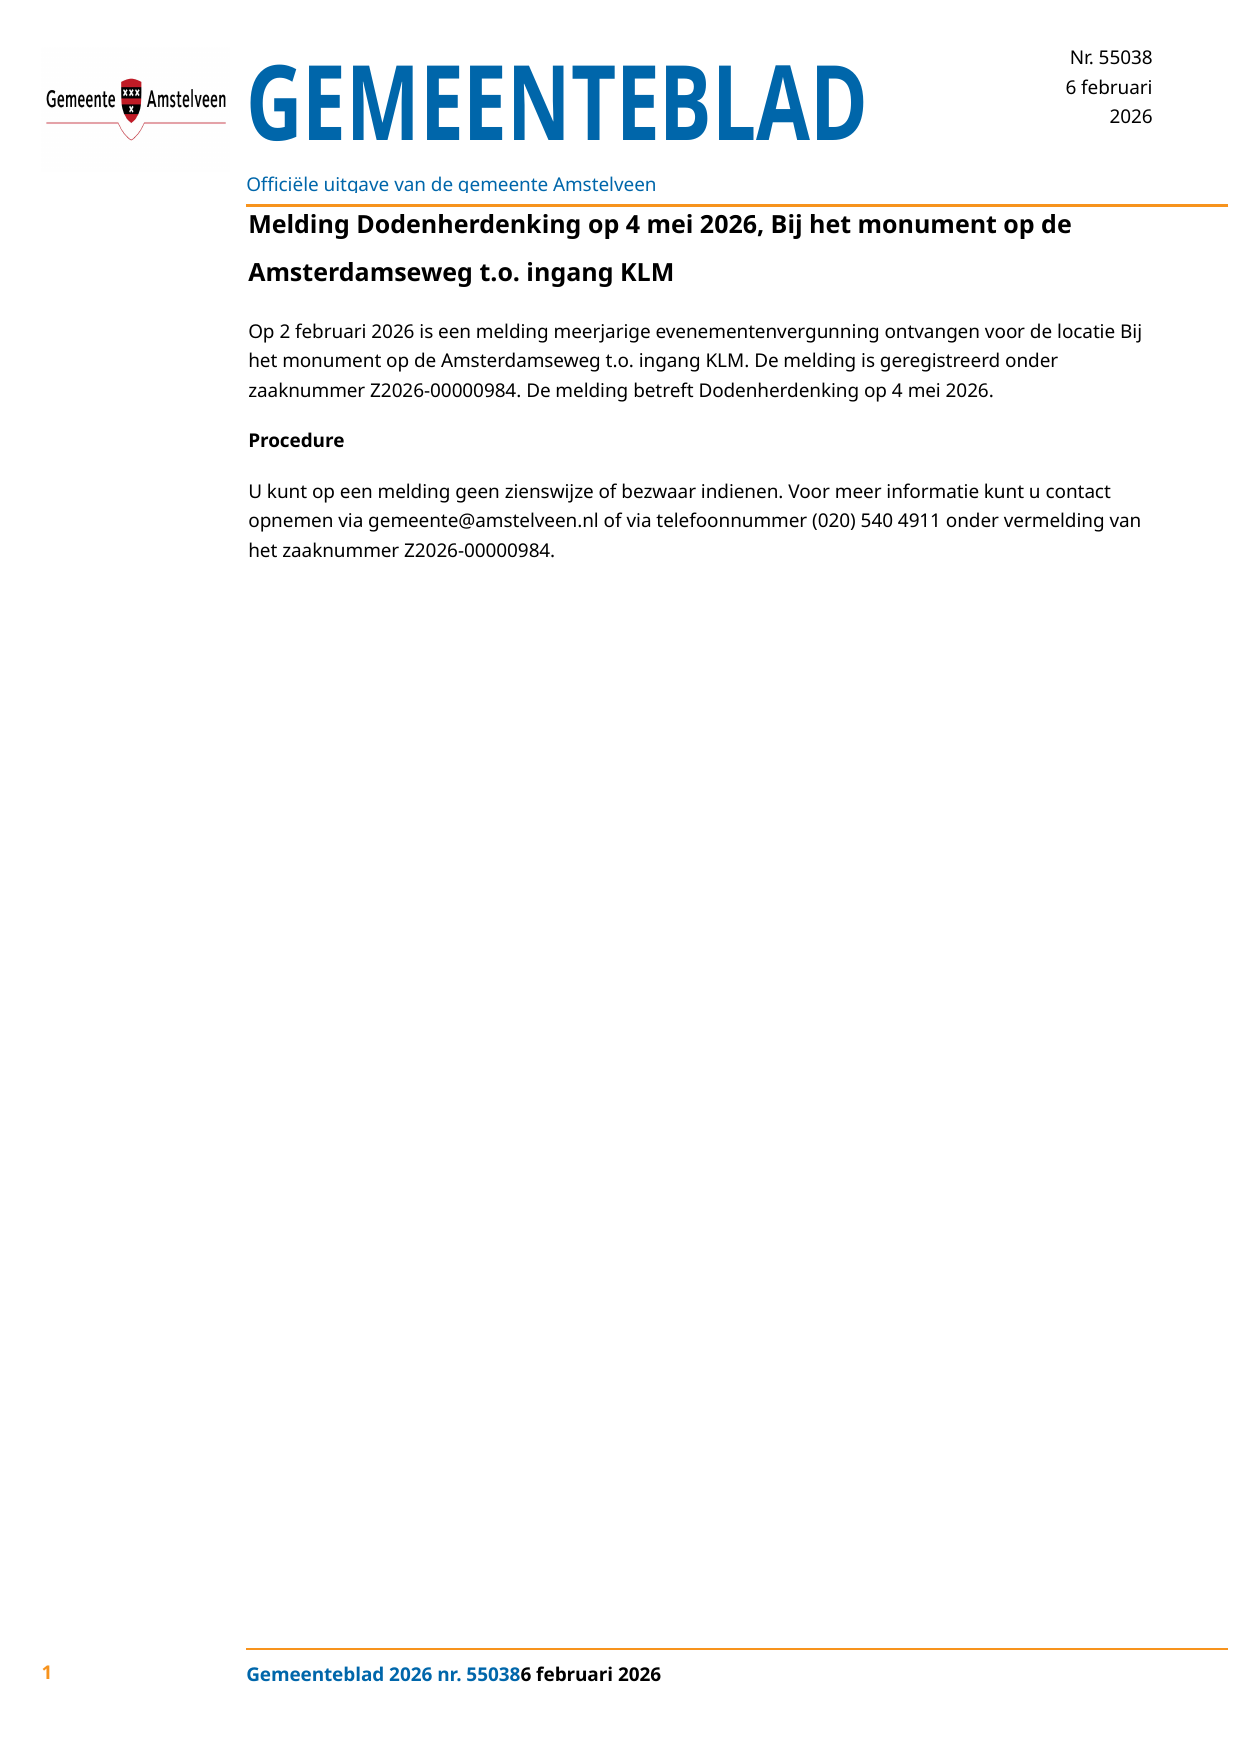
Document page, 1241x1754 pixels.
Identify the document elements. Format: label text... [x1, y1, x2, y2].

text Op 2 februari 2026 is een melding meerjarige evenementenvergunning ontvangen voor de locatie Bij het monument op de Amsterdamseweg t.o. ingang KLM. De melding is geregistreerd onder zaaknummer Z2026-00000984. De melding betreft Dodenherdenking op 4 mei 2026. [248, 318, 1152, 403]
text U kunt op een melding geen zienswijze of bezwaar indienen. Voor meer informatie kunt u contact opnemen via gemeente@amstelveen.nl of via telefoonnummer (020) 540 4911 onder vermelding van het zaaknummer Z2026-00000984. [248, 478, 1152, 563]
text Melding Dodenherdenking op 4 mei 2026, Bij het monument op de Amsterdamseweg t.o. ingang KLM [248, 207, 1152, 288]
text Procedure [248, 427, 1152, 453]
picture [41, 47, 231, 172]
